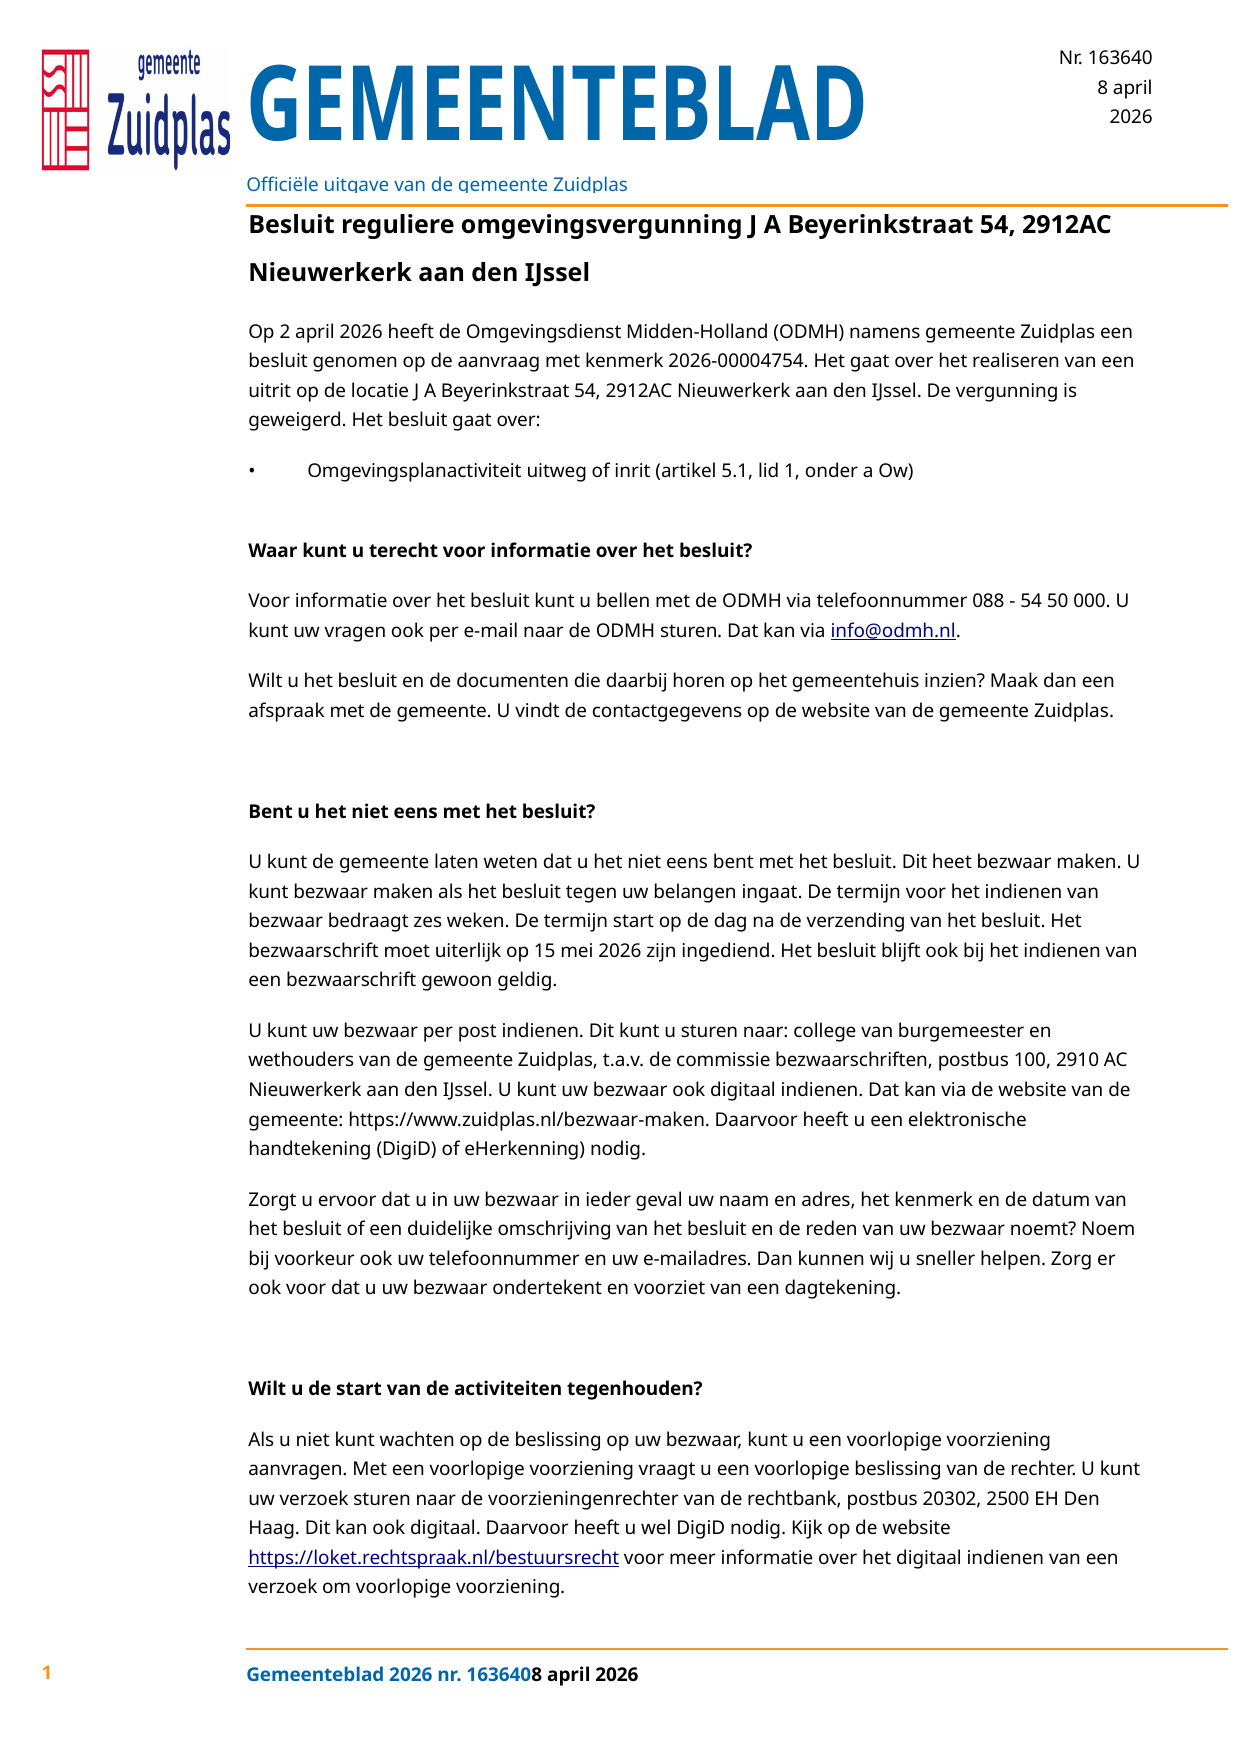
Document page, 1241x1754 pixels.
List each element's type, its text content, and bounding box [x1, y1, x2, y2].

list Omgevingsplanactiviteit uitweg of inrit (artikel 5.1, lid 1, onder a Ow) [248, 457, 1152, 483]
text Zorgt u ervoor dat u in uw bezwaar in ieder geval uw naam en adres, het kenmerk en de datum van het besluit of een duidelijke omschrijving van het besluit en de reden van uw bezwaar noemt? Noem bij voorkeur ook uw telefoonnummer en uw e-mailadres. Dan kunnen wij u sneller helpen. Zorg er ook voor dat u uw bezwaar ondertekent en voorziet van een dagtekening. [248, 1186, 1152, 1300]
text Wilt u de start van de activiteiten tegenhouden? [248, 1375, 1152, 1401]
text Waar kunt u terecht voor informatie over het besluit? [248, 537, 1152, 563]
text Besluit reguliere omgevingsvergunning J A Beyerinkstraat 54, 2912AC Nieuwerkerk aan den IJssel [248, 207, 1152, 288]
text Op 2 april 2026 heeft de Omgevingsdienst Midden-Holland (ODMH) namens gemeente Zuidplas een besluit genomen op de aanvraag met kenmerk 2026-00004754. Het gaat over het realiseren van een uitrit op de locatie J A Beyerinkstraat 54, 2912AC Nieuwerkerk aan den IJssel. De vergunning is geweigerd. Het besluit gaat over: [248, 318, 1152, 432]
text U kunt uw bezwaar per post indienen. Dit kunt u sturen naar: college van burgemeester en wethouders van de gemeente Zuidplas, t.a.v. de commissie bezwaarschriften, postbus 100, 2910 AC Nieuwerkerk aan den IJssel. U kunt uw bezwaar ook digitaal indienen. Dat kan via de website van de gemeente: https://www.zuidplas.nl/bezwaar-maken. Daarvoor heeft u een elektronische handtekening (DigiD) of eHerkenning) nodig. [248, 1017, 1152, 1161]
picture [41, 47, 231, 172]
text Voor informatie over het besluit kunt u bellen met de ODMH via telefoonnummer 088 - 54 50 000. U kunt uw vragen ook per e-mail naar de ODMH sturen. Dat kan via info@odmh.nl. [248, 587, 1152, 643]
text Wilt u het besluit en de documenten die daarbij horen op het gemeentehuis inzien? Maak dan een afspraak met de gemeente. U vindt de contactgegevens op de website van de gemeente Zuidplas. [248, 667, 1152, 723]
text Bent u het niet eens met het besluit? [248, 798, 1152, 824]
text U kunt de gemeente laten weten dat u het niet eens bent met het besluit. Dit heet bezwaar maken. U kunt bezwaar maken als het besluit tegen uw belangen ingaat. De termijn voor het indienen van bezwaar bedraagt zes weken. De termijn start op de dag na de verzending van het besluit. Het bezwaarschrift moet uiterlijk op 15 mei 2026 zijn ingediend. Het besluit blijft ook bij het indienen van een bezwaarschrift gewoon geldig. [248, 848, 1152, 992]
text Als u niet kunt wachten op de beslissing op uw bezwaar, kunt u een voorlopige voorziening aanvragen. Met een voorlopige voorziening vraagt u een voorlopige beslissing van de rechter. U kunt uw verzoek sturen naar de voorzieningenrechter van de rechtbank, postbus 20302, 2500 EH Den Haag. Dit kan ook digitaal. Daarvoor heeft u wel DigiD nodig. Kijk op de website https://loket.rechtspraak.nl/bestuursrecht voor meer informatie over het digitaal indienen van een verzoek om voorlopige voorziening. [248, 1426, 1152, 1599]
